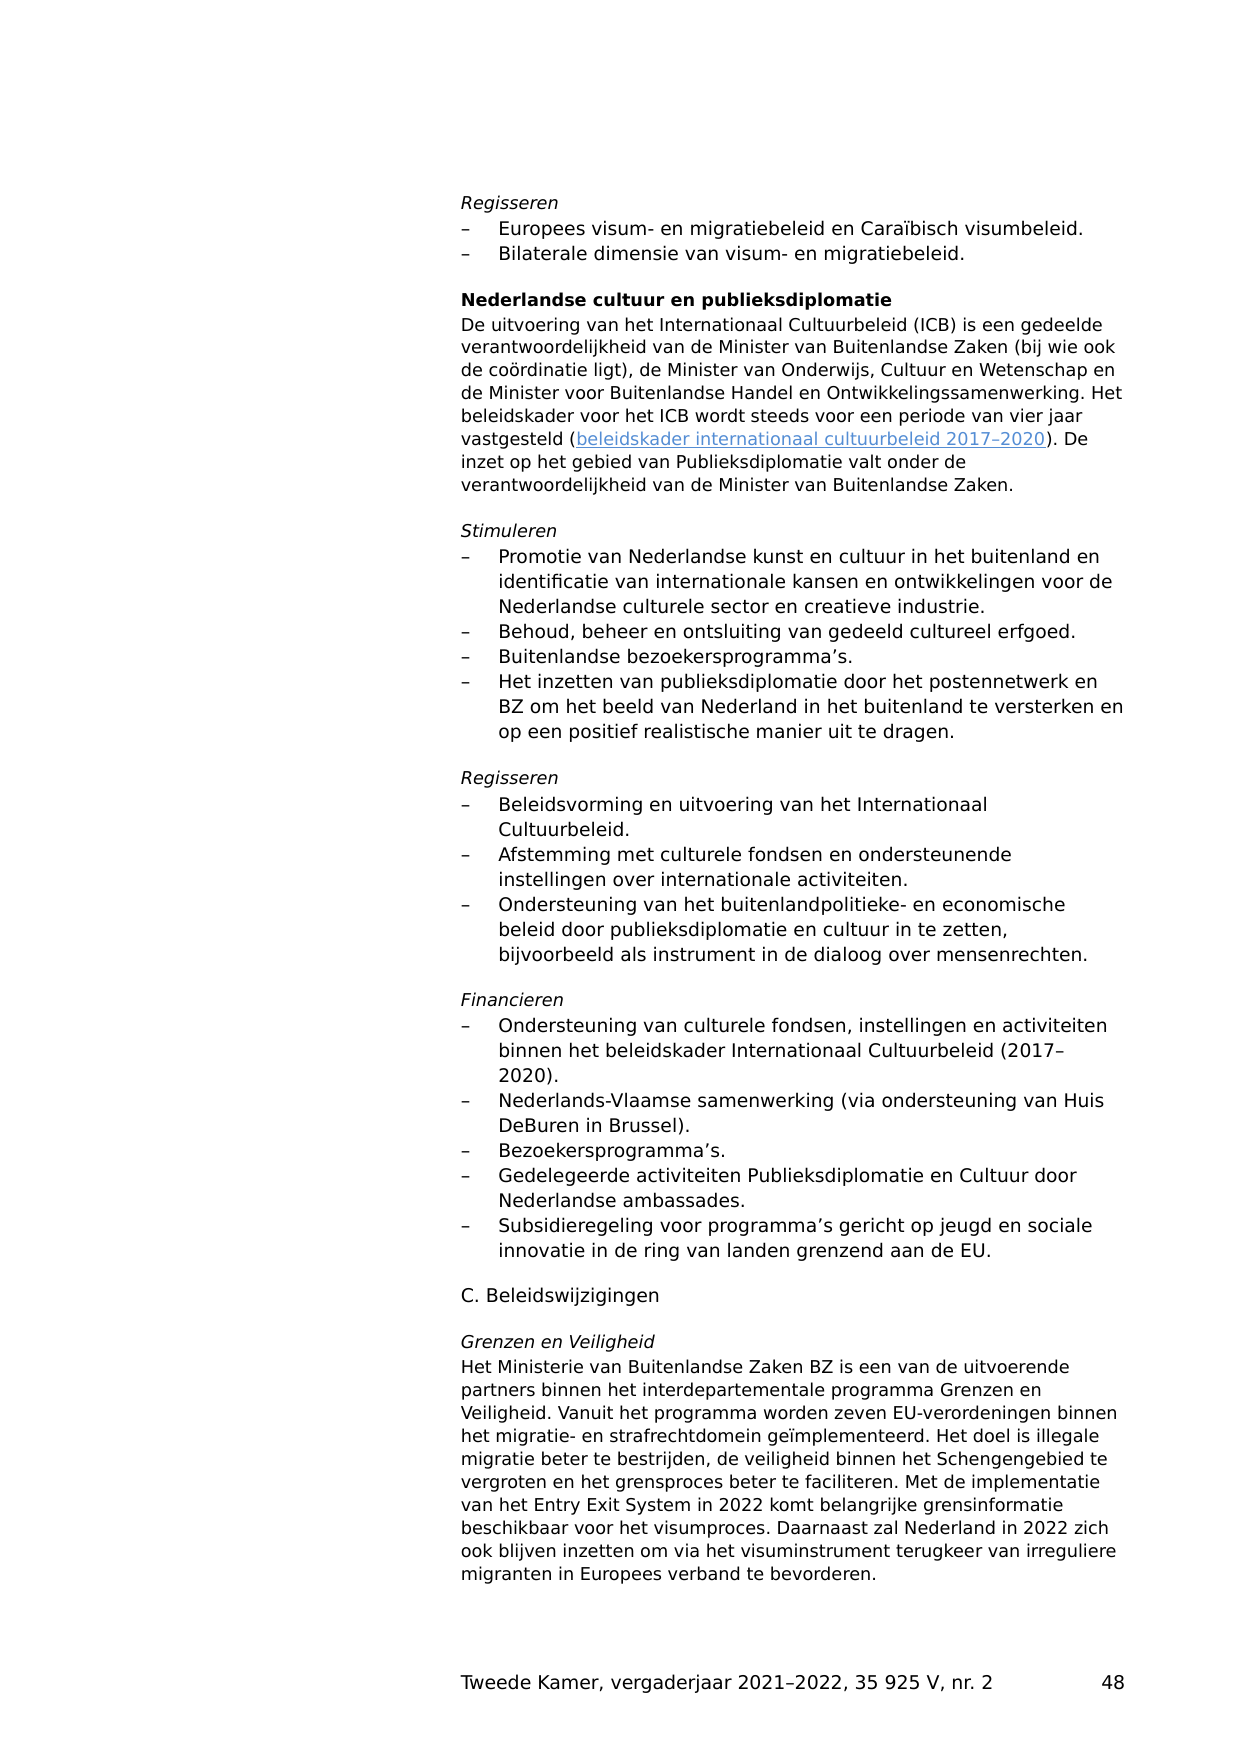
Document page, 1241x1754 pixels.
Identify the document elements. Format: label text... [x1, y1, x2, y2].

list Subsidieregeling voor programma’s gericht op jeugd en sociale innovatie in de ring van landen grenzend aan de EU. [461, 1213, 1125, 1263]
list Promotie van Nederlandse kunst en cultuur in het buitenland en identificatie van internationale kansen en ontwikkelingen voor de Nederlandse culturele sector en creatieve industrie. [461, 544, 1125, 619]
title C. Beleidswijzigingen [461, 1285, 1125, 1307]
list Afstemming met culturele fondsen en ondersteunende instellingen over internationale activiteiten. [461, 841, 1125, 891]
list Buitenlandse bezoekersprogramma’s. [461, 644, 1125, 669]
text De uitvoering van het Internationaal Cultuurbeleid (ICB) is een gedeelde verantwoordelijkheid van de Minister van Buitenlandse Zaken (bij wie ook de coördinatie ligt), de Minister van Onderwijs, Cultuur en Wetenschap en de Minister voor Buitenlandse Handel en Ontwikkelingssamenwerking. Het beleidskader voor het ICB wordt steeds voor een periode van vier jaar vastgesteld (beleidskader internationaal cultuurbeleid 2017–2020). De inzet op het gebied van Publieksdiplomatie valt onder de verantwoordelijkheid van de Minister van Buitenlandse Zaken. [461, 313, 1125, 496]
text Regisseren [461, 766, 1125, 789]
list Beleidsvorming en uitvoering van het Internationaal Cultuurbeleid. [461, 791, 1125, 841]
text Het Ministerie van Buitenlandse Zaken BZ is een van de uitvoerende partners binnen het interdepartementale programma Grenzen en Veiligheid. Vanuit het programma worden zeven EU-verordeningen binnen het migratie- en strafrechtdomein geïmplementeerd. Het doel is illegale migratie beter te bestrijden, de veiligheid binnen het Schengengebied te vergroten en het grensproces beter te faciliteren. Met de implementatie van het Entry Exit System in 2022 komt belangrijke grensinformatie beschikbaar voor het visumproces. Daarnaast zal Nederland in 2022 zich ook blijven inzetten om via het visuminstrument terugkeer van irreguliere migranten in Europees verband te bevorderen. [461, 1356, 1125, 1585]
list Bezoekersprogramma’s. [461, 1138, 1125, 1163]
list Gedelegeerde activiteiten Publieksdiplomatie en Cultuur door Nederlandse ambassades. [461, 1163, 1125, 1213]
list Het inzetten van publieksdiplomatie door het postennetwerk en BZ om het beeld van Nederland in het buitenland te versterken en op een positief realistische manier uit te dragen. [461, 669, 1125, 744]
list Behoud, beheer en ontsluiting van gedeeld cultureel erfgoed. [461, 619, 1125, 644]
text Financieren [461, 988, 1125, 1011]
text Stimuleren [461, 519, 1125, 542]
list Ondersteuning van het buitenlandpolitieke- en economische beleid door publieksdiplomatie en cultuur in te zetten, bijvoorbeeld als instrument in de dialoog over mensenrechten. [461, 891, 1125, 966]
list Nederlands-Vlaamse samenwerking (via ondersteuning van Huis DeBuren in Brussel). [461, 1088, 1125, 1138]
text Regisseren [461, 191, 1125, 214]
text Grenzen en Veiligheid [461, 1331, 1125, 1353]
text Nederlandse cultuur en publieksdiplomatie [461, 288, 1125, 311]
list Europees visum- en migratiebeleid en Caraïbisch visumbeleid. [461, 216, 1125, 241]
list Bilaterale dimensie van visum- en migratiebeleid. [461, 241, 1125, 266]
list Ondersteuning van culturele fondsen, instellingen en activiteiten binnen het beleidskader Internationaal Cultuurbeleid (2017–2020). [461, 1013, 1125, 1088]
